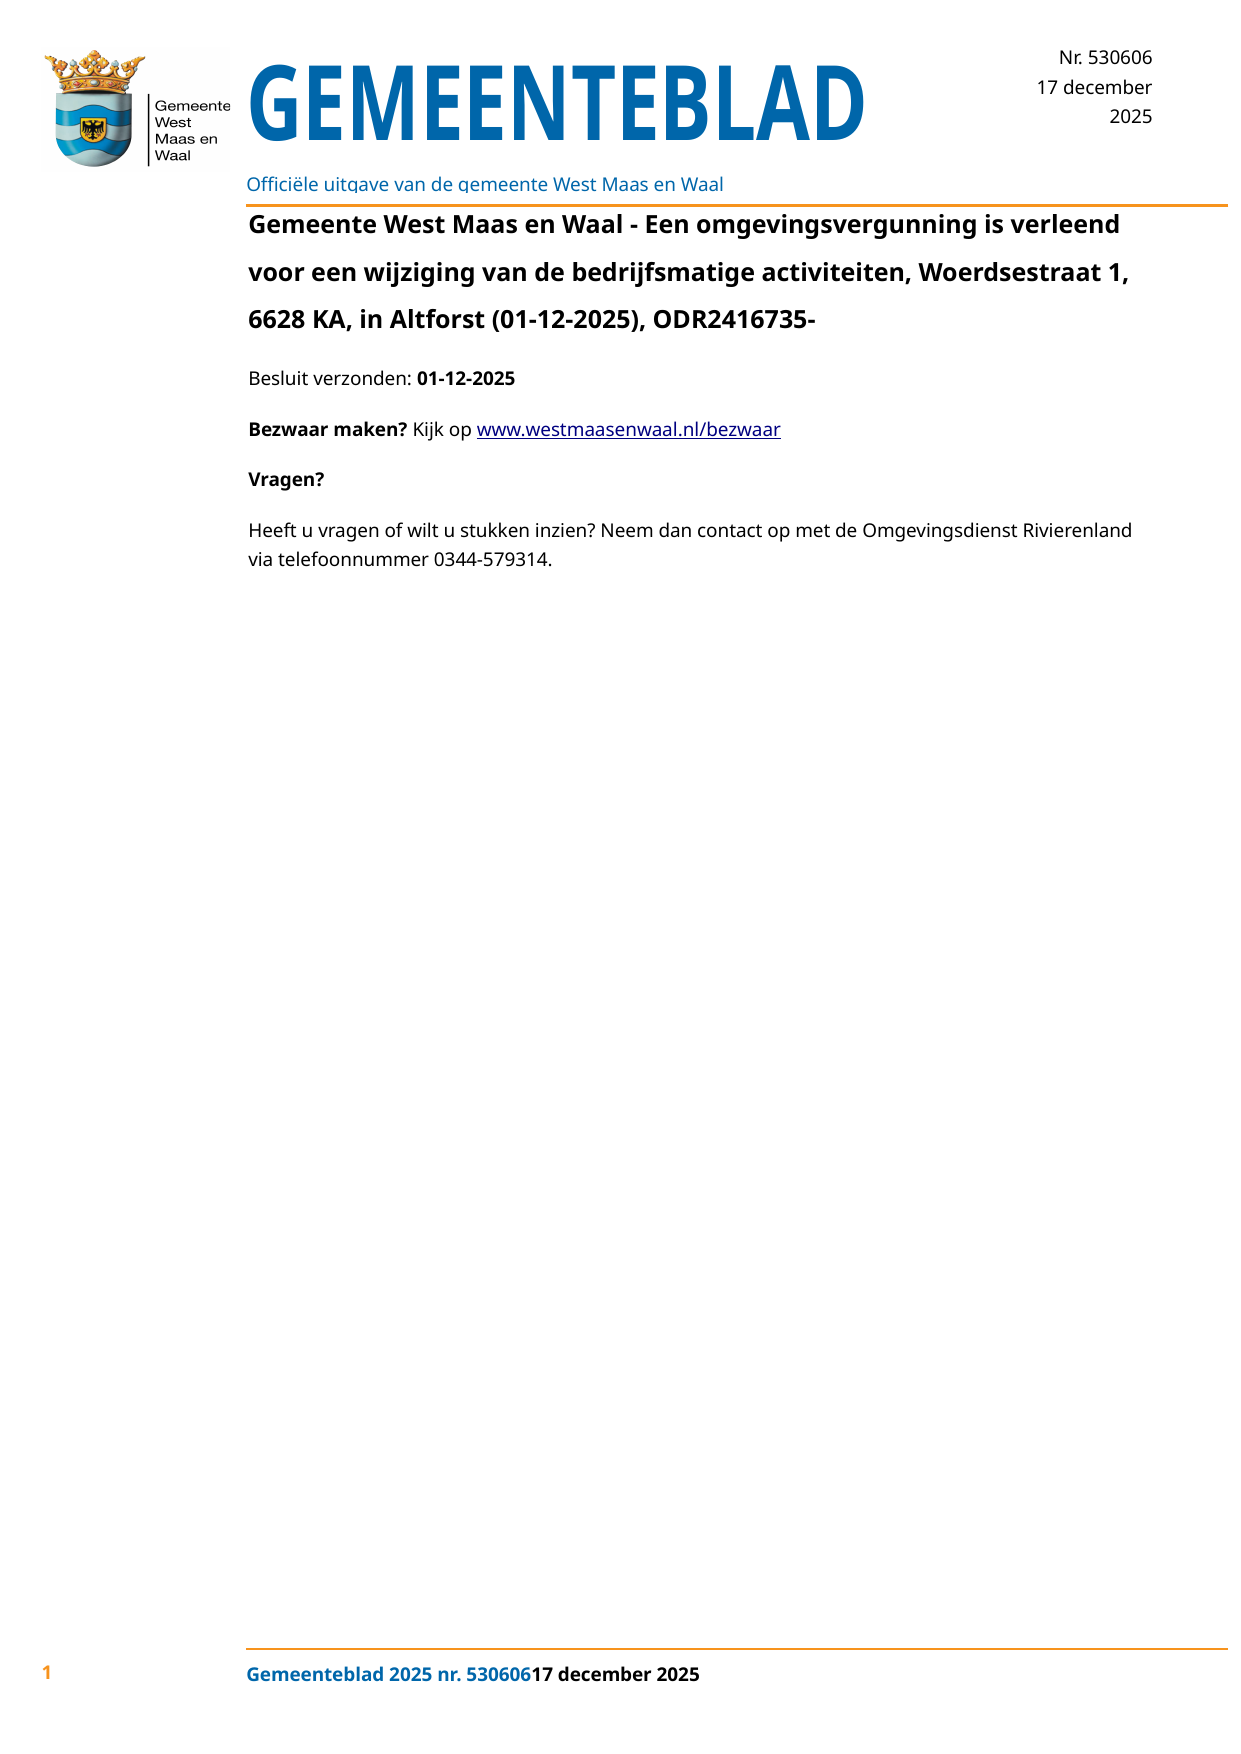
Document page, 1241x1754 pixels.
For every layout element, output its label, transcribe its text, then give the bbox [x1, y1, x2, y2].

text Bezwaar maken? Kijk op www.westmaasenwaal.nl/bezwaar [248, 416, 1152, 442]
text Vragen? [248, 466, 1152, 492]
text Besluit verzonden: 01-12-2025 [248, 366, 1152, 391]
text Gemeente West Maas en Waal - Een omgevingsvergunning is verleend voor een wijziging van de bedrijfsmatige activiteiten, Woerdsestraat 1, 6628 KA, in Altforst (01-12-2025), ODR2416735- [248, 207, 1152, 336]
text Heeft u vragen of wilt u stukken inzien? Neem dan contact op met de Omgevingsdienst Rivierenland via telefoonnummer 0344-579314. [248, 517, 1152, 572]
picture [41, 47, 231, 172]
